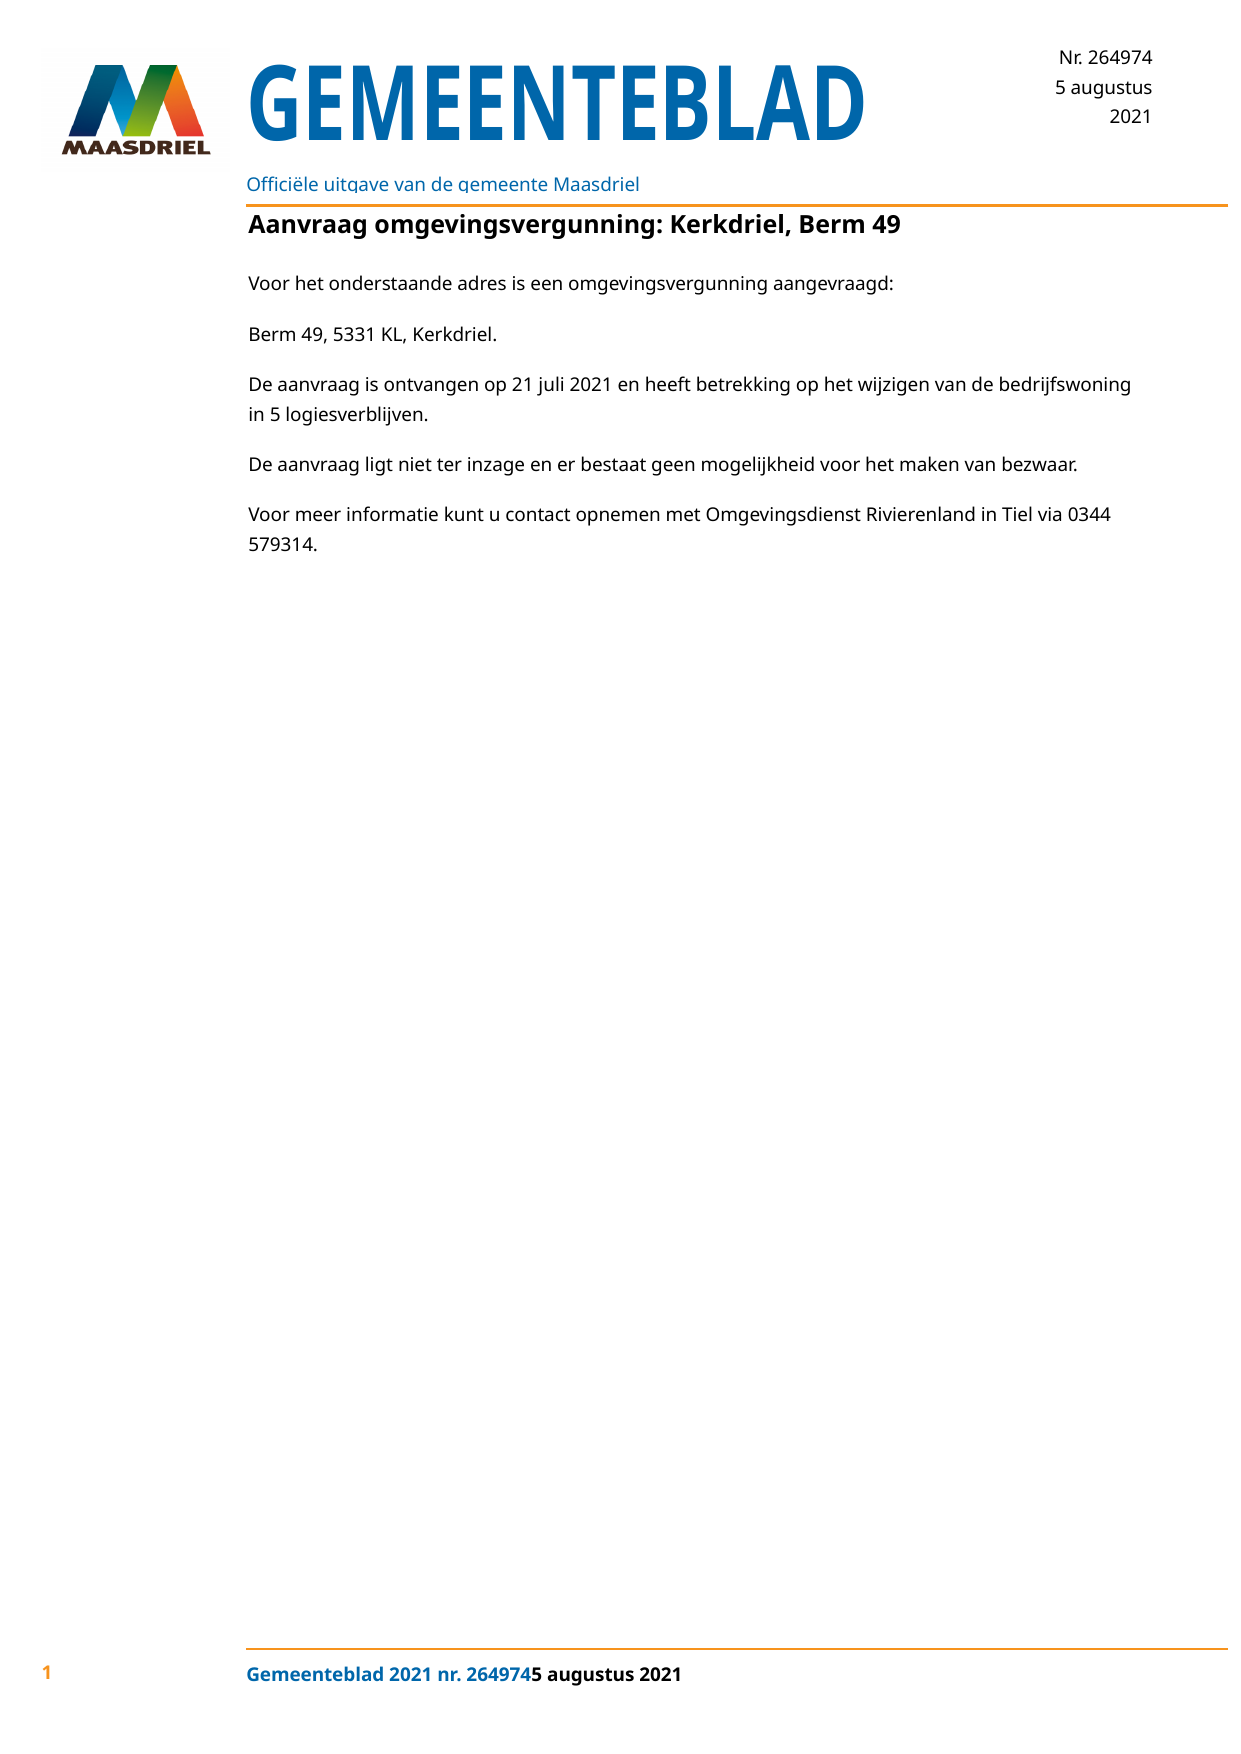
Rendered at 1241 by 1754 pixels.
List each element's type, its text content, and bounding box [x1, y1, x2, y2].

picture [41, 47, 231, 172]
text De aanvraag ligt niet ter inzage en er bestaat geen mogelijkheid voor het maken van bezwaar. [248, 451, 1152, 477]
text Berm 49, 5331 KL, Kerkdriel. [248, 321, 1152, 346]
text De aanvraag is ontvangen op 21 juli 2021 en heeft betrekking op het wijzigen van de bedrijfswoning in 5 logiesverblijven. [248, 371, 1152, 426]
text Aanvraag omgevingsvergunning: Kerkdriel, Berm 49 [248, 207, 1152, 241]
text Voor meer informatie kunt u contact opnemen met Omgevingsdienst Rivierenland in Tiel via 0344 579314. [248, 502, 1152, 557]
text Voor het onderstaande adres is een omgevingsvergunning aangevraagd: [248, 270, 1152, 296]
